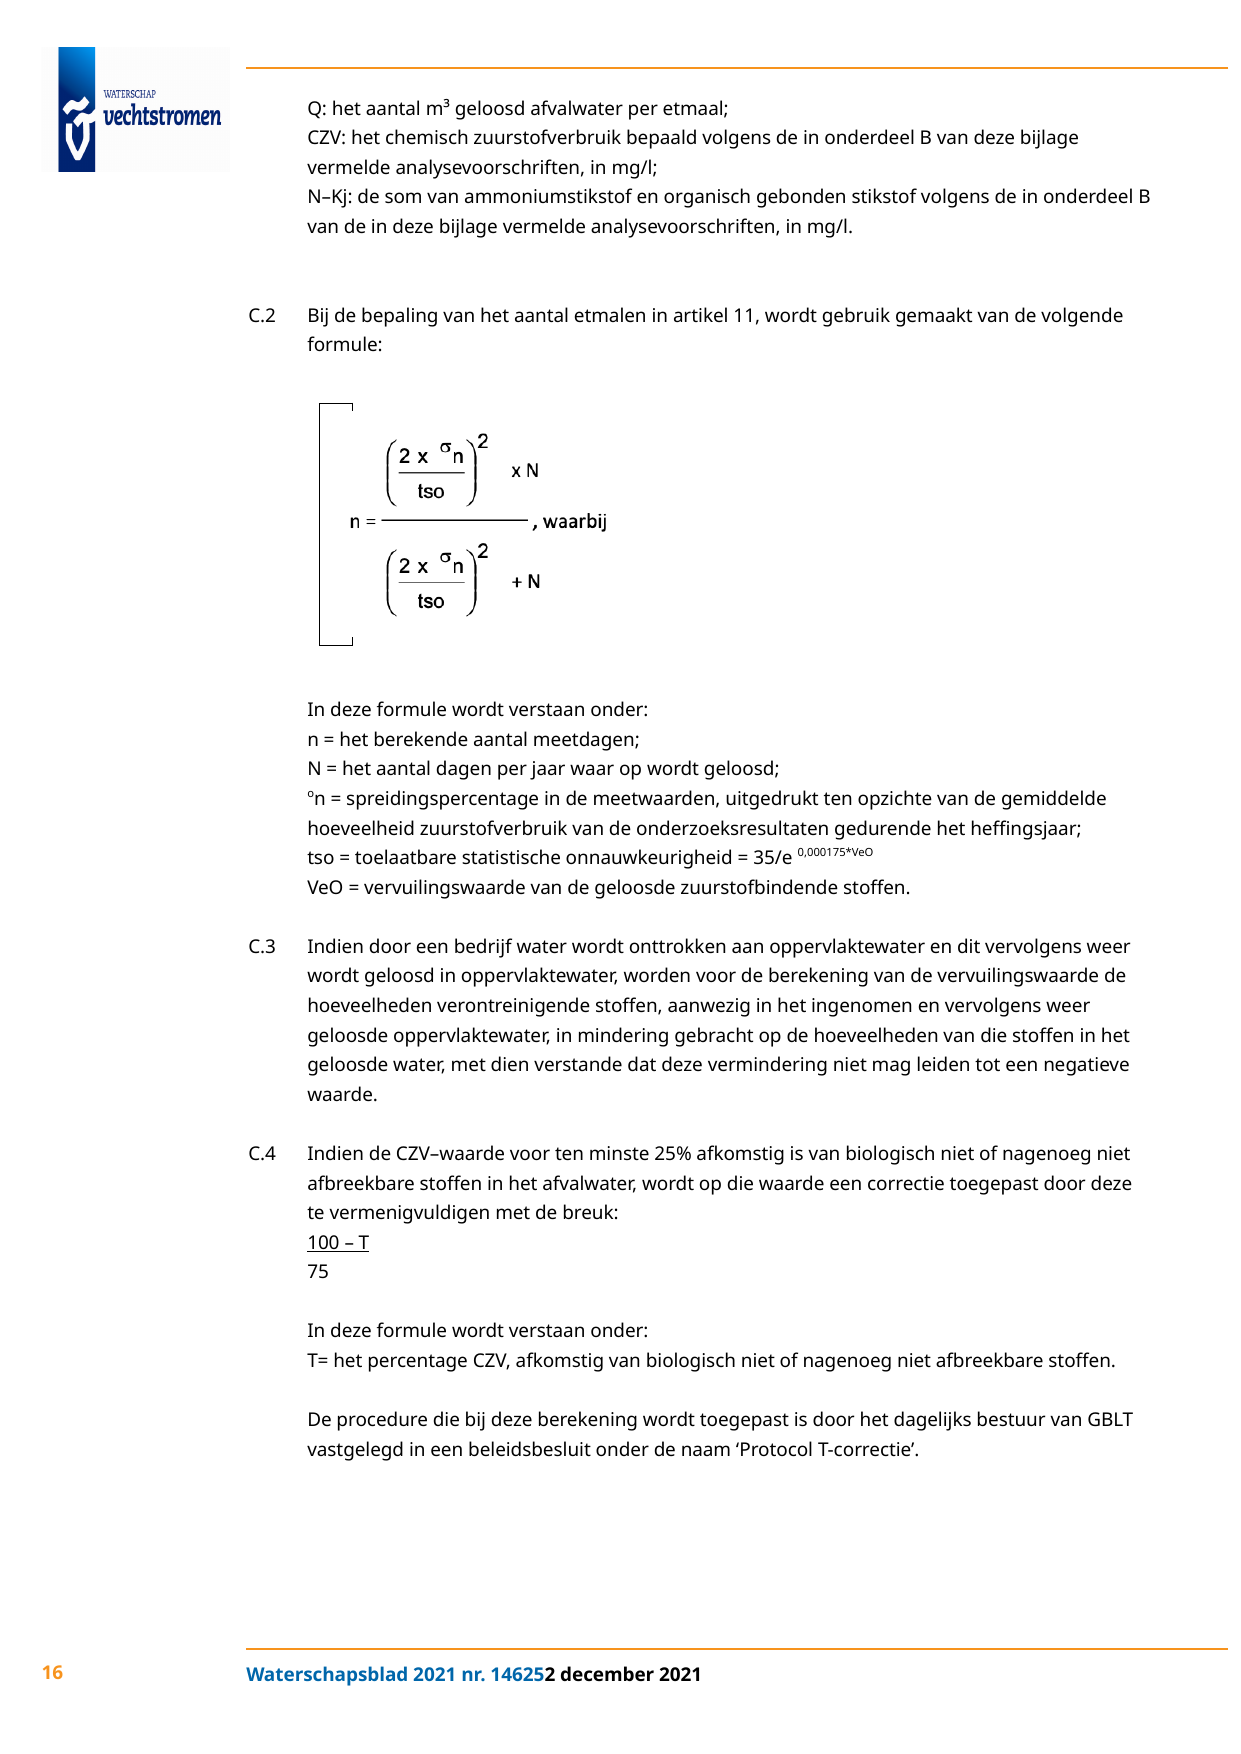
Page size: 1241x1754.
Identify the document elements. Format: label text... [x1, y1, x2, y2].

list VeO = vervuilingswaarde van de geloosde zuurstofbindende stoffen. [248, 874, 1152, 899]
list In deze formule wordt verstaan onder: [248, 1318, 1152, 1343]
list N = het aantal dagen per jaar waar op wordt geloosd; [248, 756, 1152, 781]
list 75 [248, 1258, 1152, 1284]
picture [41, 47, 231, 172]
list Bij de bepaling van het aantal etmalen in artikel 11, wordt gebruik gemaakt van de volgende formule: [248, 302, 1152, 357]
picture [327, 411, 624, 637]
list Indien de CZV–waarde voor ten minste 25% afkomstig is van biologisch niet of nagenoeg niet afbreekbare stoffen in het afvalwater, wordt op die waarde een correctie toegepast door deze te vermenigvuldigen met de breuk: [248, 1140, 1152, 1225]
list n = het berekende aantal meetdagen; [248, 726, 1152, 752]
list on = spreidingspercentage in de meetwaarden, uitgedrukt ten opzichte van de gemiddelde hoeveelheid zuurstofverbruik van de onderzoeksresultaten gedurende het heffingsjaar; [248, 785, 1152, 840]
list 100 – T [248, 1229, 1152, 1254]
list Q: het aantal m³ geloosd afvalwater per etmaal; [248, 95, 1152, 121]
list tso = toelaatbare statistische onnauwkeurigheid = 35/e 0,000175*VeO [248, 844, 1152, 870]
list CZV: het chemisch zuurstofverbruik bepaald volgens de in onderdeel B van deze bijlage vermelde analysevoorschriften, in mg/l; [248, 124, 1152, 180]
list T= het percentage CZV, afkomstig van biologisch niet of nagenoeg niet afbreekbare stoffen. [248, 1347, 1152, 1373]
list N–Kj: de som van ammoniumstikstof en organisch gebonden stikstof volgens de in onderdeel B van de in deze bijlage vermelde analysevoorschriften, in mg/l. [248, 183, 1152, 239]
list Indien door een bedrijf water wordt onttrokken aan oppervlaktewater en dit vervolgens weer wordt geloosd in oppervlaktewater, worden voor de berekening van de vervuilingswaarde de hoeveelheden verontreinigende stoffen, aanwezig in het ingenomen en vervolgens weer geloosde oppervlaktewater, in mindering gebracht op de hoeveelheden van die stoffen in het geloosde water, met dien verstande dat deze vermindering niet mag leiden tot een negatieve waarde. [248, 933, 1152, 1107]
list In deze formule wordt verstaan onder: [248, 696, 1152, 722]
list De procedure die bij deze berekening wordt toegepast is door het dagelijks bestuur van GBLT vastgelegd in een beleidsbesluit onder de naam ‘Protocol T-correctie’. [248, 1406, 1152, 1462]
